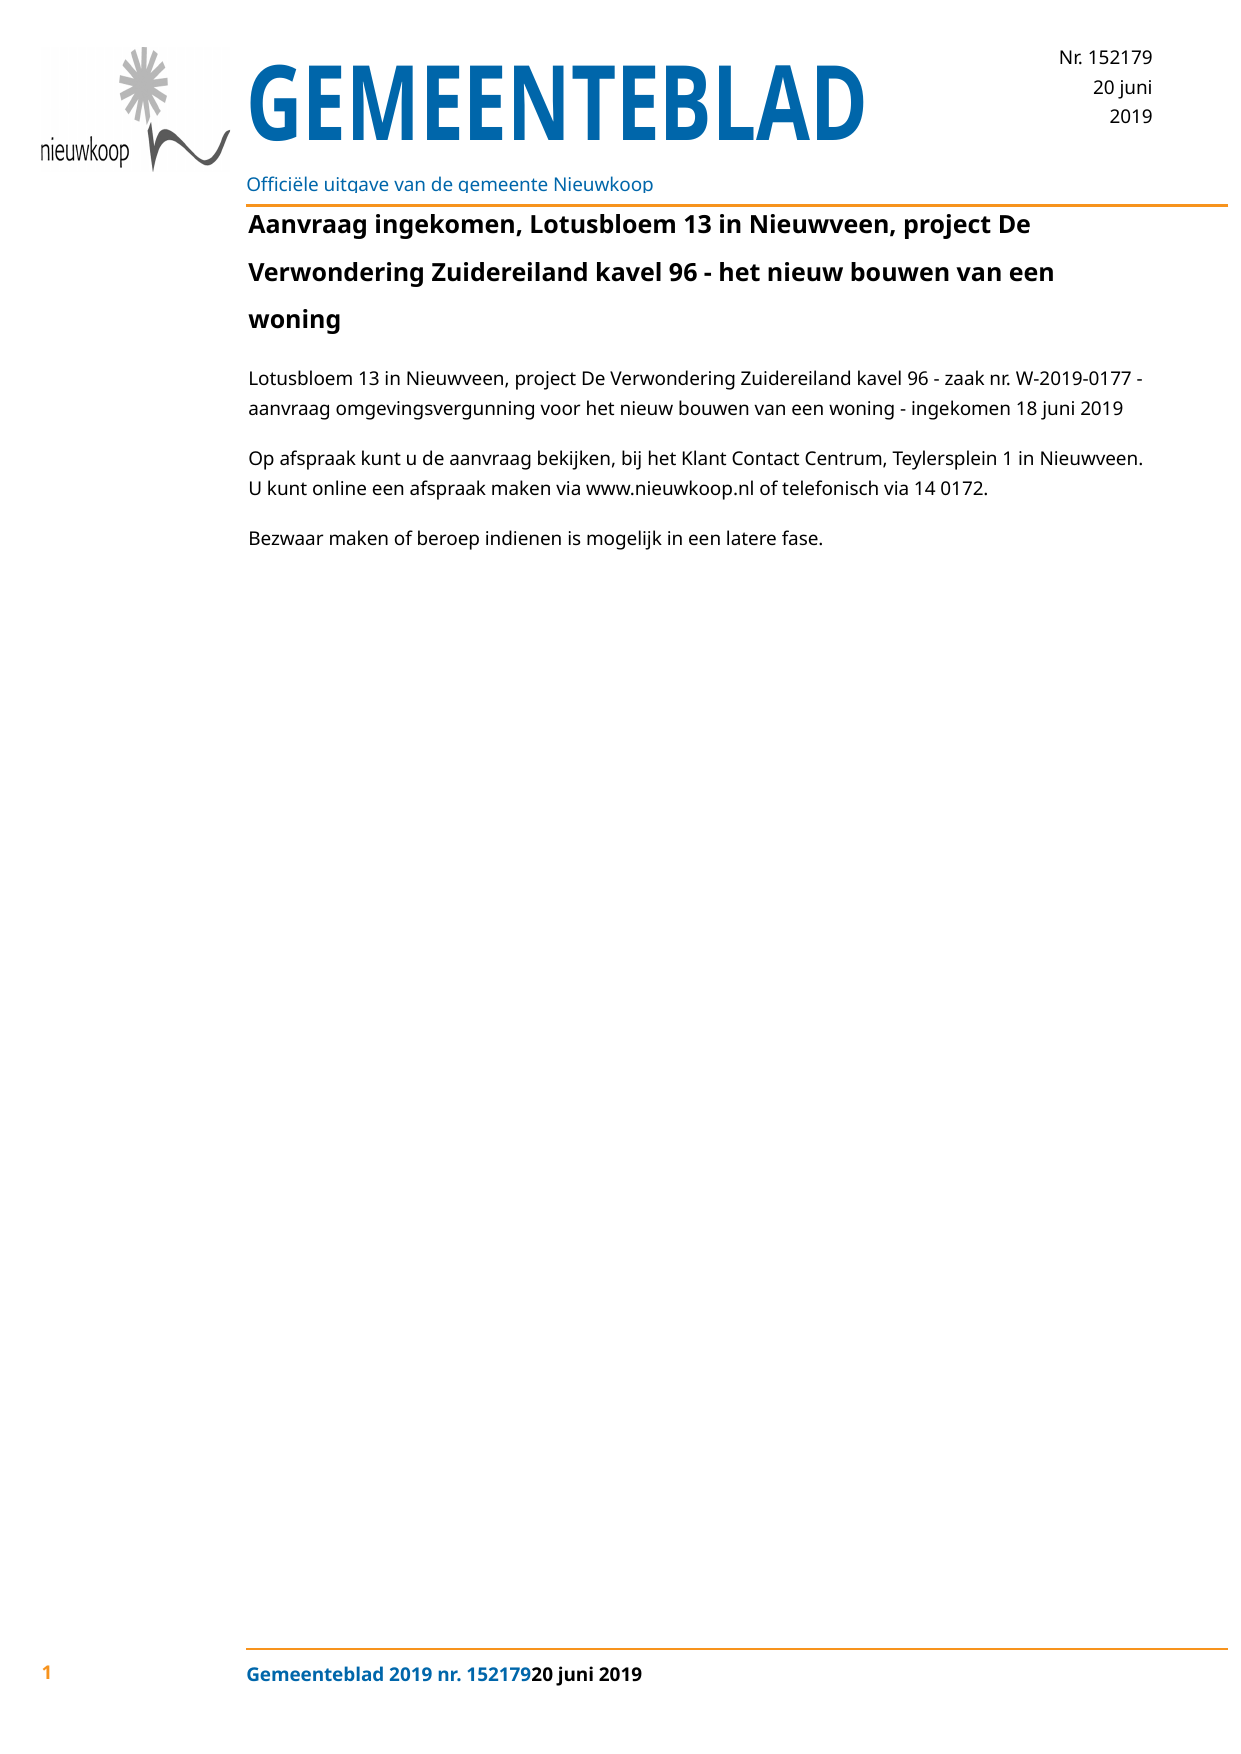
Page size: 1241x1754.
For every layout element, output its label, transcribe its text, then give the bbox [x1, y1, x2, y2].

text Op afspraak kunt u de aanvraag bekijken, bij het Klant Contact Centrum, Teylersplein 1 in Nieuwveen. U kunt online een afspraak maken via www.nieuwkoop.nl of telefonisch via 14 0172. [248, 446, 1152, 501]
picture [41, 47, 231, 172]
text Lotusbloem 13 in Nieuwveen, project De Verwondering Zuidereiland kavel 96 - zaak nr. W-2019-0177 - aanvraag omgevingsvergunning voor het nieuw bouwen van een woning - ingekomen 18 juni 2019 [248, 366, 1152, 421]
text Bezwaar maken of beroep indienen is mogelijk in een latere fase. [248, 526, 1152, 551]
text Aanvraag ingekomen, Lotusbloem 13 in Nieuwveen, project De Verwondering Zuidereiland kavel 96 - het nieuw bouwen van een woning [248, 207, 1152, 336]
